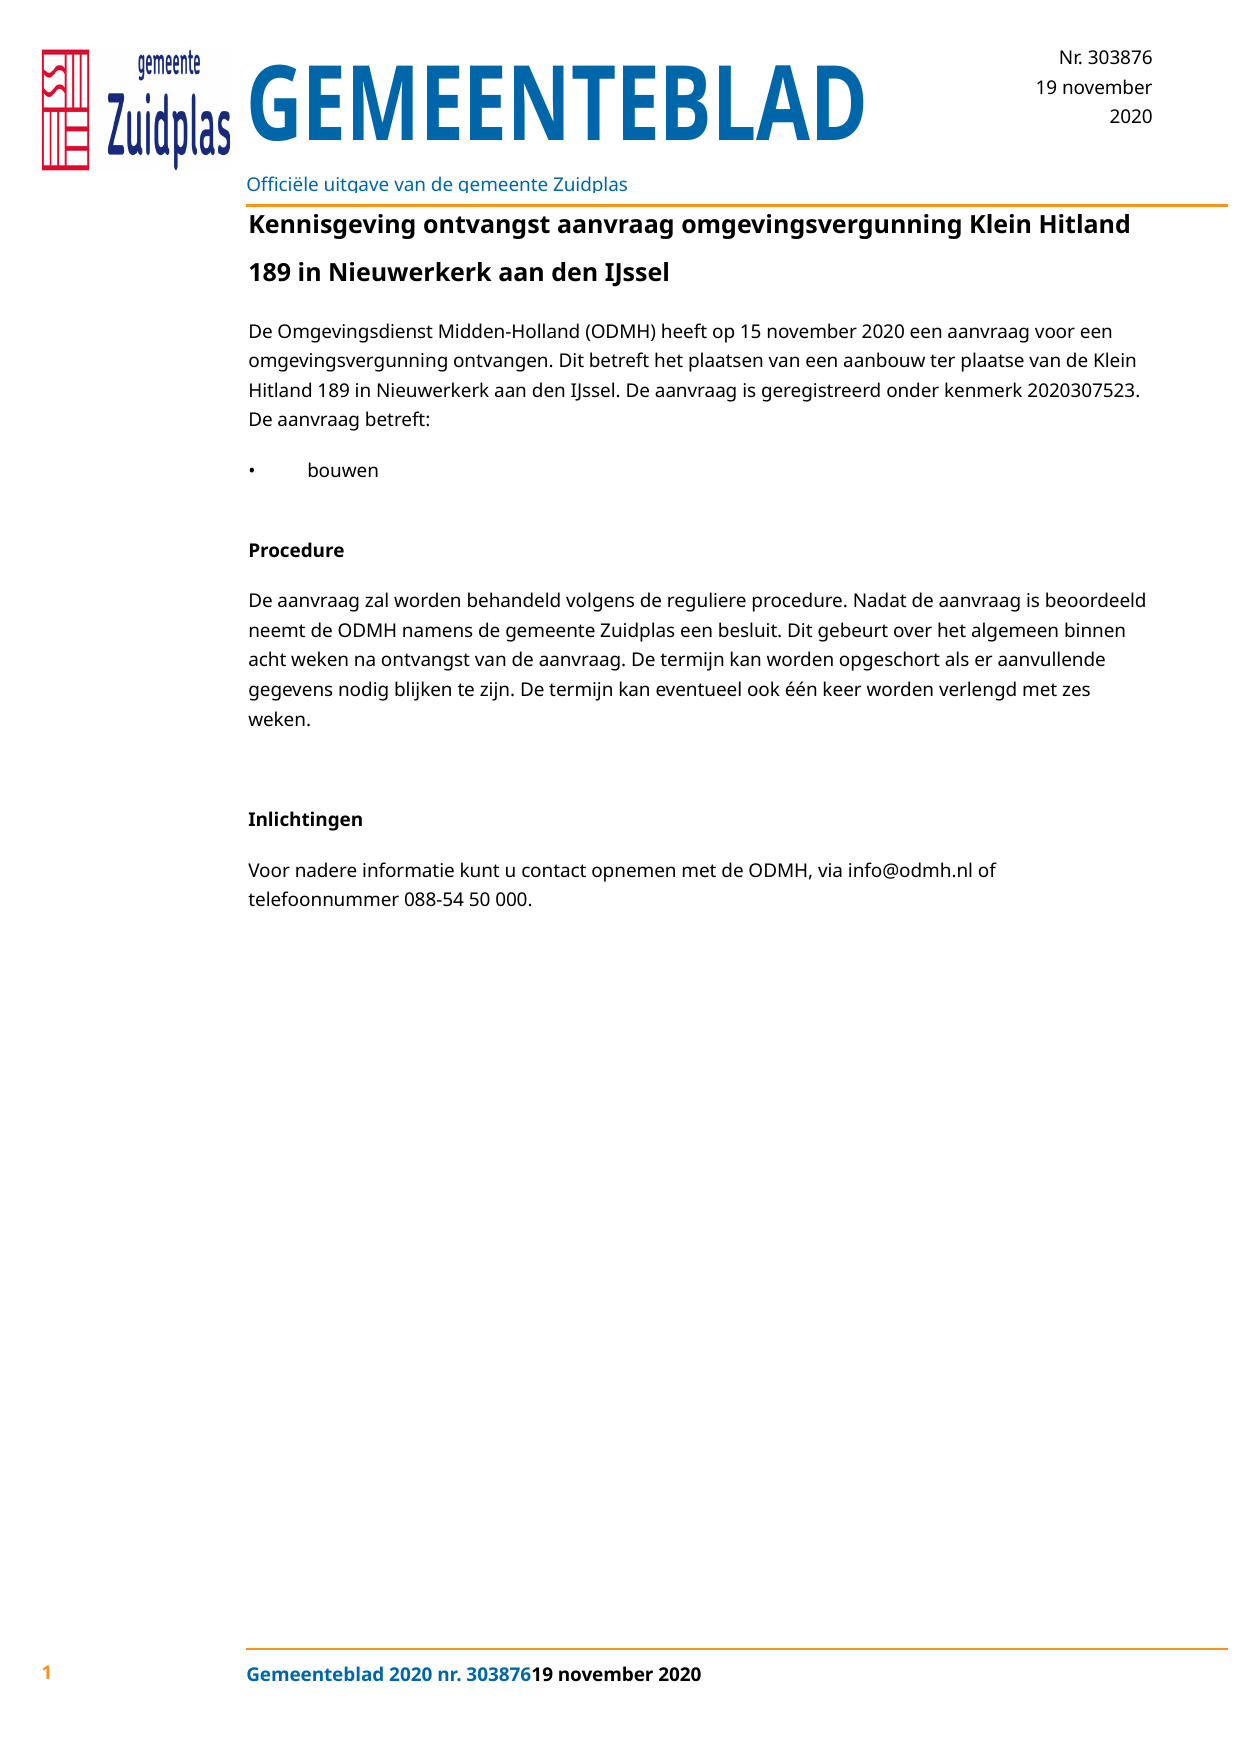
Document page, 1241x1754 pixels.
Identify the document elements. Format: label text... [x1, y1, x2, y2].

text Procedure [248, 537, 1152, 563]
text Inlichtingen [248, 807, 1152, 832]
text Kennisgeving ontvangst aanvraag omgevingsvergunning Klein Hitland 189 in Nieuwerkerk aan den IJssel [248, 207, 1152, 288]
text Voor nadere informatie kunt u contact opnemen met de ODMH, via info@odmh.nl of telefoonnummer 088-54 50 000. [248, 857, 1152, 912]
text De Omgevingsdienst Midden-Holland (ODMH) heeft op 15 november 2020 een aanvraag voor een omgevingsvergunning ontvangen. Dit betreft het plaatsen van een aanbouw ter plaatse van de Klein Hitland 189 in Nieuwerkerk aan den IJssel. De aanvraag is geregistreerd onder kenmerk 2020307523. De aanvraag betreft: [248, 318, 1152, 432]
text De aanvraag zal worden behandeld volgens de reguliere procedure. Nadat de aanvraag is beoordeeld neemt de ODMH namens de gemeente Zuidplas een besluit. Dit gebeurt over het algemeen binnen acht weken na ontvangst van de aanvraag. De termijn kan worden opgeschort als er aanvullende gegevens nodig blijken te zijn. De termijn kan eventueel ook één keer worden verlengd met zes weken. [248, 587, 1152, 732]
picture [41, 47, 231, 172]
list bouwen [248, 457, 1152, 483]
